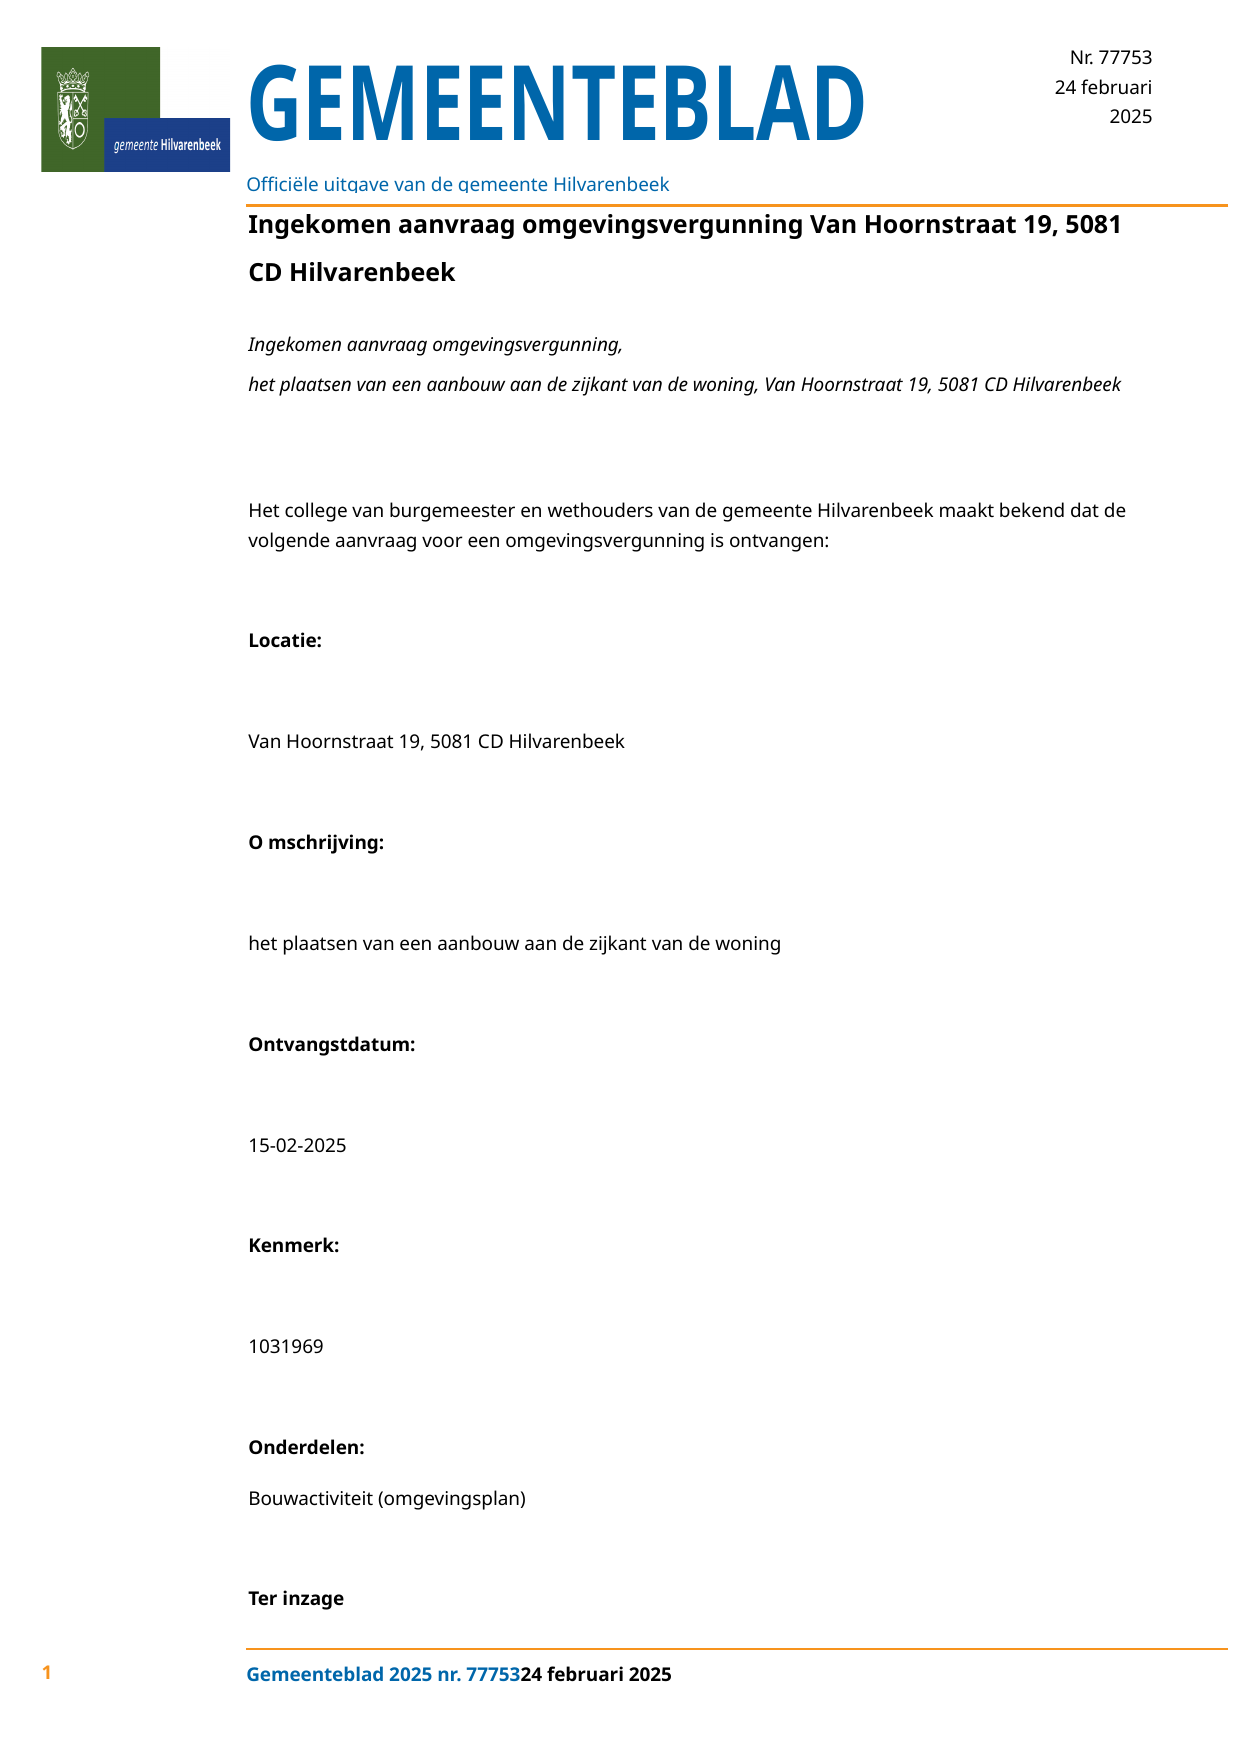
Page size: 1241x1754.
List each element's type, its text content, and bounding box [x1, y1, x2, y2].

text het plaatsen van een aanbouw aan de zijkant van de woning [248, 930, 1152, 956]
text Ontvangstdatum: [248, 1031, 1152, 1057]
text Bouwactiviteit (omgevingsplan) [248, 1485, 1152, 1511]
text Onderdelen: [248, 1434, 1152, 1460]
text het plaatsen van een aanbouw aan de zijkant van de woning, Van Hoornstraat 19, 5081 CD Hilvarenbeek [248, 371, 1152, 396]
text Het college van burgemeester en wethouders van de gemeente Hilvarenbeek maakt bekend dat de volgende aanvraag voor een omgevingsvergunning is ontvangen: [248, 497, 1152, 553]
text Kenmerk: [248, 1233, 1152, 1258]
text 15-02-2025 [248, 1132, 1152, 1158]
text Locatie: [248, 628, 1152, 653]
text Ter inzage [248, 1586, 1152, 1611]
text Van Hoornstraat 19, 5081 CD Hilvarenbeek [248, 728, 1152, 754]
picture [41, 47, 231, 172]
text O mschrijving: [248, 829, 1152, 855]
text 1031969 [248, 1333, 1152, 1359]
text Ingekomen aanvraag omgevingsvergunning, [248, 331, 1152, 357]
text Ingekomen aanvraag omgevingsvergunning Van Hoornstraat 19, 5081 CD Hilvarenbeek [248, 207, 1152, 288]
